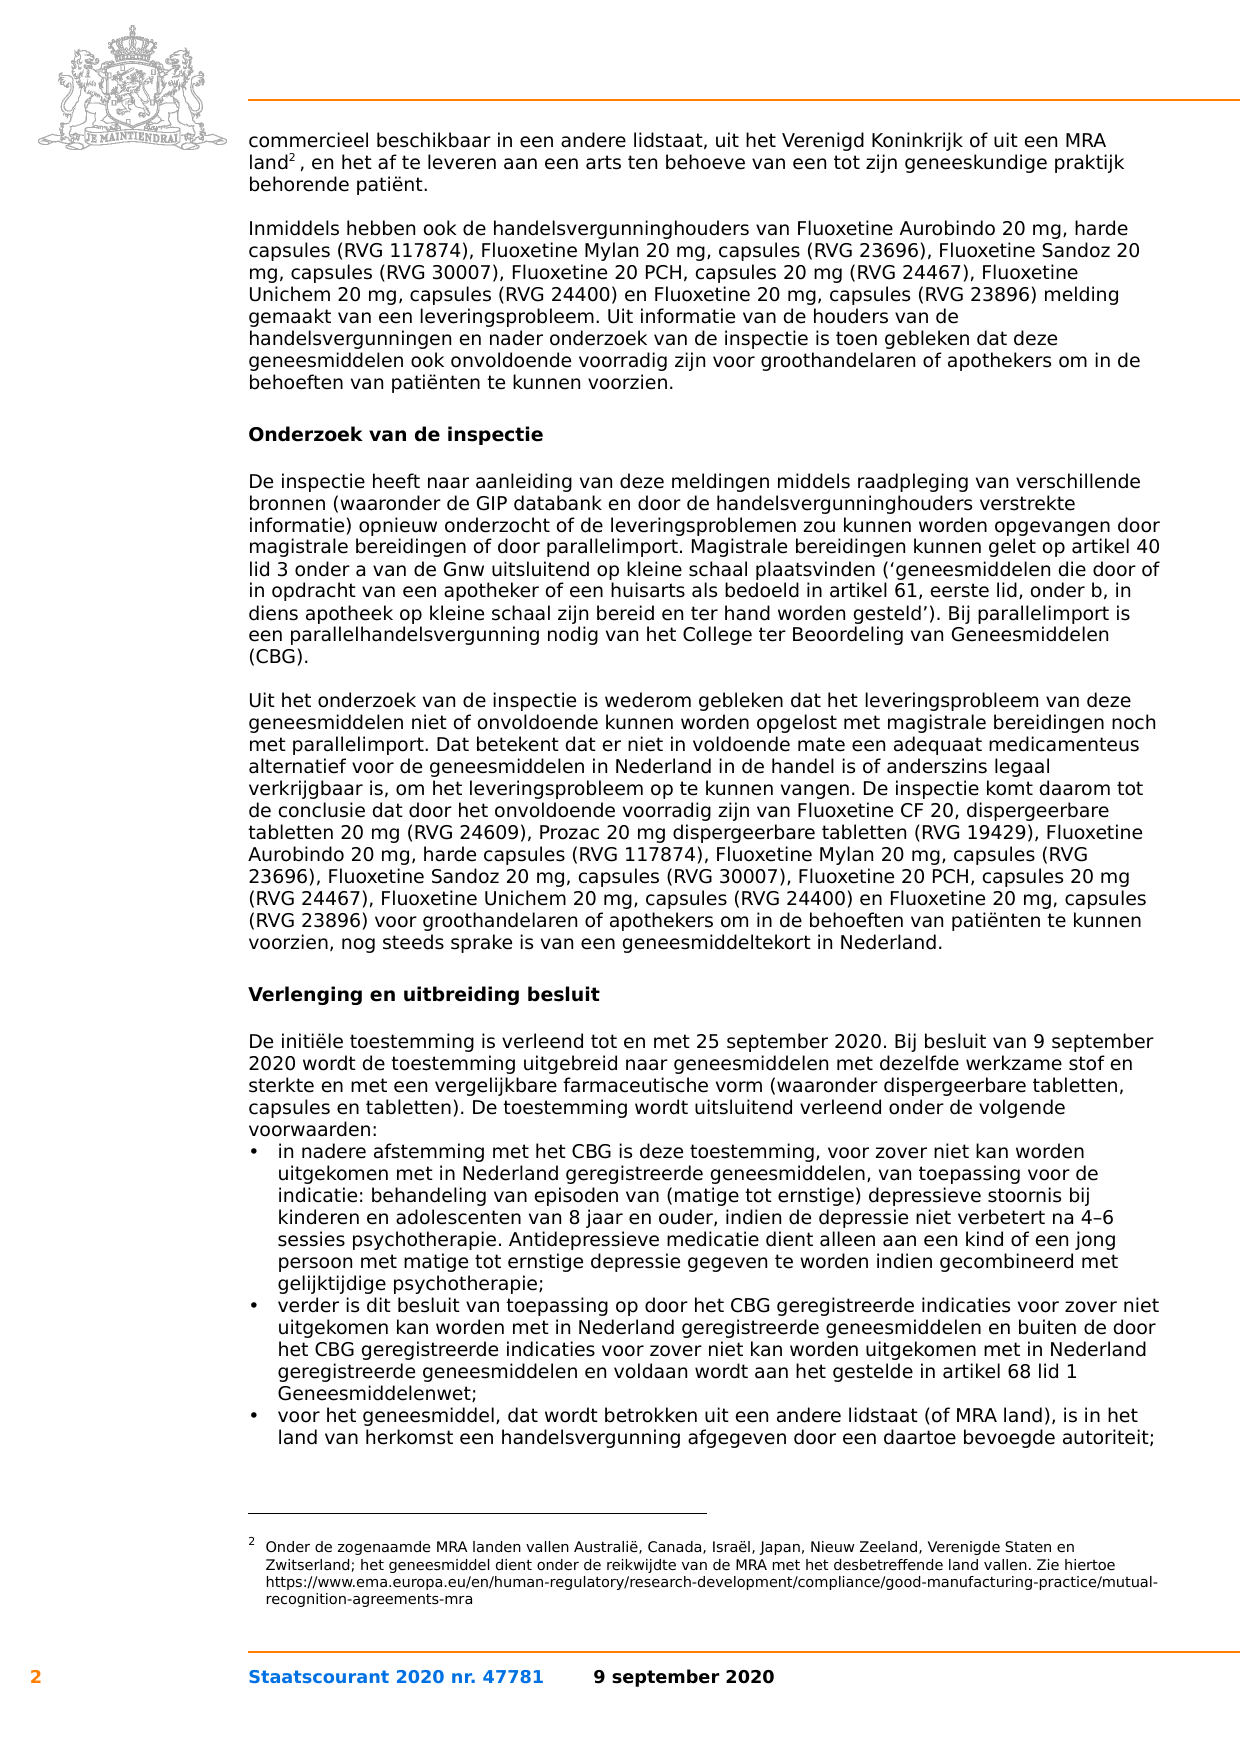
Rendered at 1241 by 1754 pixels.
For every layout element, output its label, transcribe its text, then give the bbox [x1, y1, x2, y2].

text De inspectie heeft naar aanleiding van deze meldingen middels raadpleging van verschillende bronnen (waaronder de GIP databank en door de handelsvergunninghouders verstrekte informatie) opnieuw onderzocht of de leveringsproblemen zou kunnen worden opgevangen door magistrale bereidingen of door parallelimport. Magistrale bereidingen kunnen gelet op artikel 40 lid 3 onder a van de Gnw uitsluitend op kleine schaal plaatsvinden (‘geneesmiddelen die door of in opdracht van een apotheker of een huisarts als bedoeld in artikel 61, eerste lid, onder b, in diens apotheek op kleine schaal zijn bereid en ter hand worden gesteld’). Bij parallelimport is een parallelhandelsvergunning nodig van het College ter Beoordeling van Geneesmiddelen (CBG). [248, 471, 1163, 668]
text Uit het onderzoek van de inspectie is wederom gebleken dat het leveringsprobleem van deze geneesmiddelen niet of onvoldoende kunnen worden opgelost met magistrale bereidingen noch met parallelimport. Dat betekent dat er niet in voldoende mate een adequaat medicamenteus alternatief voor de geneesmiddelen in Nederland in de handel is of anderszins legaal verkrijgbaar is, om het leveringsprobleem op te kunnen vangen. De inspectie komt daarom tot de conclusie dat door het onvoldoende voorradig zijn van Fluoxetine CF 20, dispergeerbare tabletten 20 mg (RVG 24609), Prozac 20 mg dispergeerbare tabletten (RVG 19429), Fluoxetine Aurobindo 20 mg, harde capsules (RVG 117874), Fluoxetine Mylan 20 mg, capsules (RVG 23696), Fluoxetine Sandoz 20 mg, capsules (RVG 30007), Fluoxetine 20 PCH, capsules 20 mg (RVG 24467), Fluoxetine Unichem 20 mg, capsules (RVG 24400) en Fluoxetine 20 mg, capsules (RVG 23896) voor groothandelaren of apothekers om in de behoeften van patiënten te kunnen voorzien, nog steeds sprake is van een geneesmiddeltekort in Nederland. [248, 690, 1163, 954]
subtitle Onderzoek van de inspectie [248, 423, 1163, 446]
picture [38, 25, 227, 150]
text • in nadere afstemming met het CBG is deze toestemming, voor zover niet kan worden uitgekomen met in Nederland geregistreerde geneesmiddelen, van toepassing voor de indicatie: behandeling van episoden van (matige tot ernstige) depressieve stoornis bij kinderen en adolescenten van 8 jaar en ouder, indien de depressie niet verbetert na 4–6 sessies psychotherapie. Antidepressieve medicatie dient alleen aan een kind of een jong persoon met matige tot ernstige depressie gegeven te worden indien gecombineerd met gelijktijdige psychotherapie; [248, 1141, 1163, 1295]
text • voor het geneesmiddel, dat wordt betrokken uit een andere lidstaat (of MRA land), is in het land van herkomst een handelsvergunning afgegeven door een daartoe bevoegde autoriteit; [248, 1404, 1163, 1448]
text commercieel beschikbaar in een andere lidstaat, uit het Verenigd Koninkrijk of uit een MRA land, en het af te leveren aan een arts ten behoeve van een tot zijn geneeskundige praktijk behorende patiënt. [248, 130, 1163, 196]
text Inmiddels hebben ook de handelsvergunninghouders van Fluoxetine Aurobindo 20 mg, harde capsules (RVG 117874), Fluoxetine Mylan 20 mg, capsules (RVG 23696), Fluoxetine Sandoz 20 mg, capsules (RVG 30007), Fluoxetine 20 PCH, capsules 20 mg (RVG 24467), Fluoxetine Unichem 20 mg, capsules (RVG 24400) en Fluoxetine 20 mg, capsules (RVG 23896) melding gemaakt van een leveringsprobleem. Uit informatie van de houders van de handelsvergunningen en nader onderzoek van de inspectie is toen gebleken dat deze geneesmiddelen ook onvoldoende voorradig zijn voor groothandelaren of apothekers om in de behoeften van patiënten te kunnen voorzien. [248, 218, 1163, 393]
text • verder is dit besluit van toepassing op door het CBG geregistreerde indicaties voor zover niet uitgekomen kan worden met in Nederland geregistreerde geneesmiddelen en buiten de door het CBG geregistreerde indicaties voor zover niet kan worden uitgekomen met in Nederland geregistreerde geneesmiddelen en voldaan wordt aan het gestelde in artikel 68 lid 1 Geneesmiddelenwet; [248, 1295, 1163, 1404]
text De initiële toestemming is verleend tot en met 25 september 2020. Bij besluit van 9 september 2020 wordt de toestemming uitgebreid naar geneesmiddelen met dezelfde werkzame stof en sterkte en met een vergelijkbare farmaceutische vorm (waaronder dispergeerbare tabletten, capsules en tabletten). De toestemming wordt uitsluitend verleend onder de volgende voorwaarden: [248, 1031, 1163, 1141]
subtitle Verlenging en uitbreiding besluit [248, 984, 1163, 1006]
text Onder de zogenaamde MRA landen vallen Australië, Canada, Israël, Japan, Nieuw Zeeland, Verenigde Staten en Zwitserland; het geneesmiddel dient onder de reikwijdte van de MRA met het desbetreffende land vallen. Zie hiertoe https://www.ema.europa.eu/en/human-regulatory/research-development/compliance/good-manufacturing-practice/mutual-recognition-agreements-mra [248, 1535, 1163, 1608]
